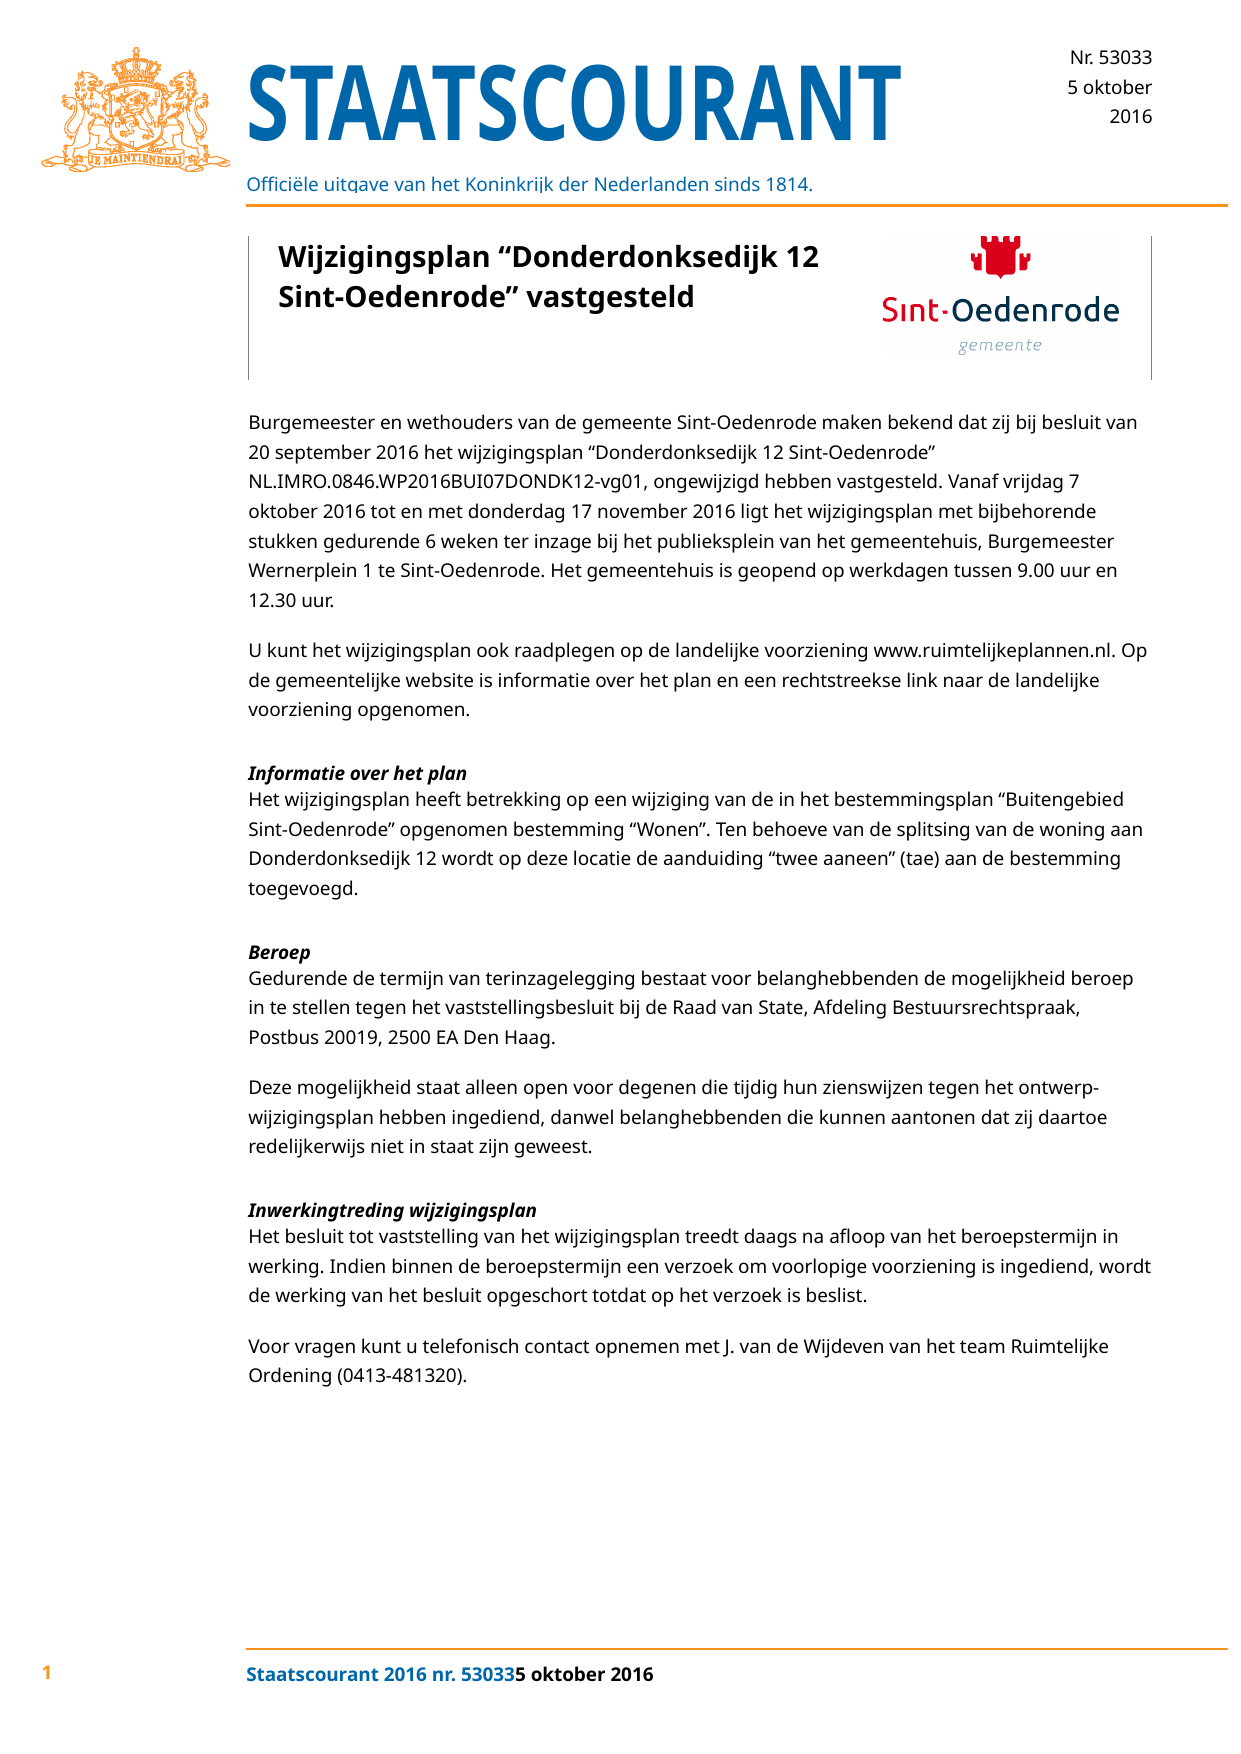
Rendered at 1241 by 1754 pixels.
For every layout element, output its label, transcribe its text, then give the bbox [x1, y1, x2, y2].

text Het besluit tot vaststelling van het wijzigingsplan treedt daags na afloop van het beroepstermijn in werking. Indien binnen de beroepstermijn een verzoek om voorlopige voorziening is ingediend, wordt de werking van het besluit opgeschort totdat op het verzoek is beslist. [248, 1223, 1152, 1308]
table_header Wijzigingsplan “Donderdonksedijk 12 Sint-Oedenrode” vastgesteld [249, 236, 850, 380]
text Voor vragen kunt u telefonisch contact opnemen met J. van de Wijdeven van het team Ruimtelijke Ordening (0413-481320). [248, 1333, 1152, 1388]
text Informatie over het plan [248, 761, 1152, 786]
picture [882, 236, 1119, 355]
text Het wijzigingsplan heeft betrekking op een wijziging van de in het bestemmingsplan “Buitengebied Sint-Oedenrode” opgenomen bestemming “Wonen”. Ten behoeve van de splitsing van de woning aan Donderdonksedijk 12 wordt op deze locatie de aanduiding “twee aaneen” (tae) aan de bestemming toegevoegd. [248, 786, 1152, 901]
text U kunt het wijzigingsplan ook raadplegen op de landelijke voorziening www.ruimtelijkeplannen.nl. Op de gemeentelijke website is informatie over het plan en een rechtstreekse link naar de landelijke voorziening opgenomen. [248, 637, 1152, 722]
picture [41, 47, 231, 172]
text Gedurende de termijn van terinzagelegging bestaat voor belanghebbenden de mogelijkheid beroep in te stellen tegen het vaststellingsbesluit bij de Raad van State, Afdeling Bestuursrechtspraak, Postbus 20019, 2500 EA Den Haag. [248, 965, 1152, 1050]
text Beroep [248, 939, 1152, 965]
text Burgemeester en wethouders van de gemeente Sint-Oedenrode maken bekend dat zij bij besluit van 20 september 2016 het wijzigingsplan “Donderdonksedijk 12 Sint-Oedenrode” NL.IMRO.0846.WP2016BUI07DONDK12-vg01, ongewijzigd hebben vastgesteld. Vanaf vrijdag 7 oktober 2016 tot en met donderdag 17 november 2016 ligt het wijzigingsplan met bijbehorende stukken gedurende 6 weken ter inzage bij het publieksplein van het gemeentehuis, Burgemeester Wernerplein 1 te Sint-Oedenrode. Het gemeentehuis is geopend op werkdagen tussen 9.00 uur en 12.30 uur. [248, 409, 1152, 613]
table_header [850, 236, 1151, 380]
text Deze mogelijkheid staat alleen open voor degenen die tijdig hun zienswijzen tegen het ontwerp-wijzigingsplan hebben ingediend, danwel belanghebbenden die kunnen aantonen dat zij daartoe redelijkerwijs niet in staat zijn geweest. [248, 1074, 1152, 1159]
text Inwerkingtreding wijzigingsplan [248, 1197, 1152, 1223]
